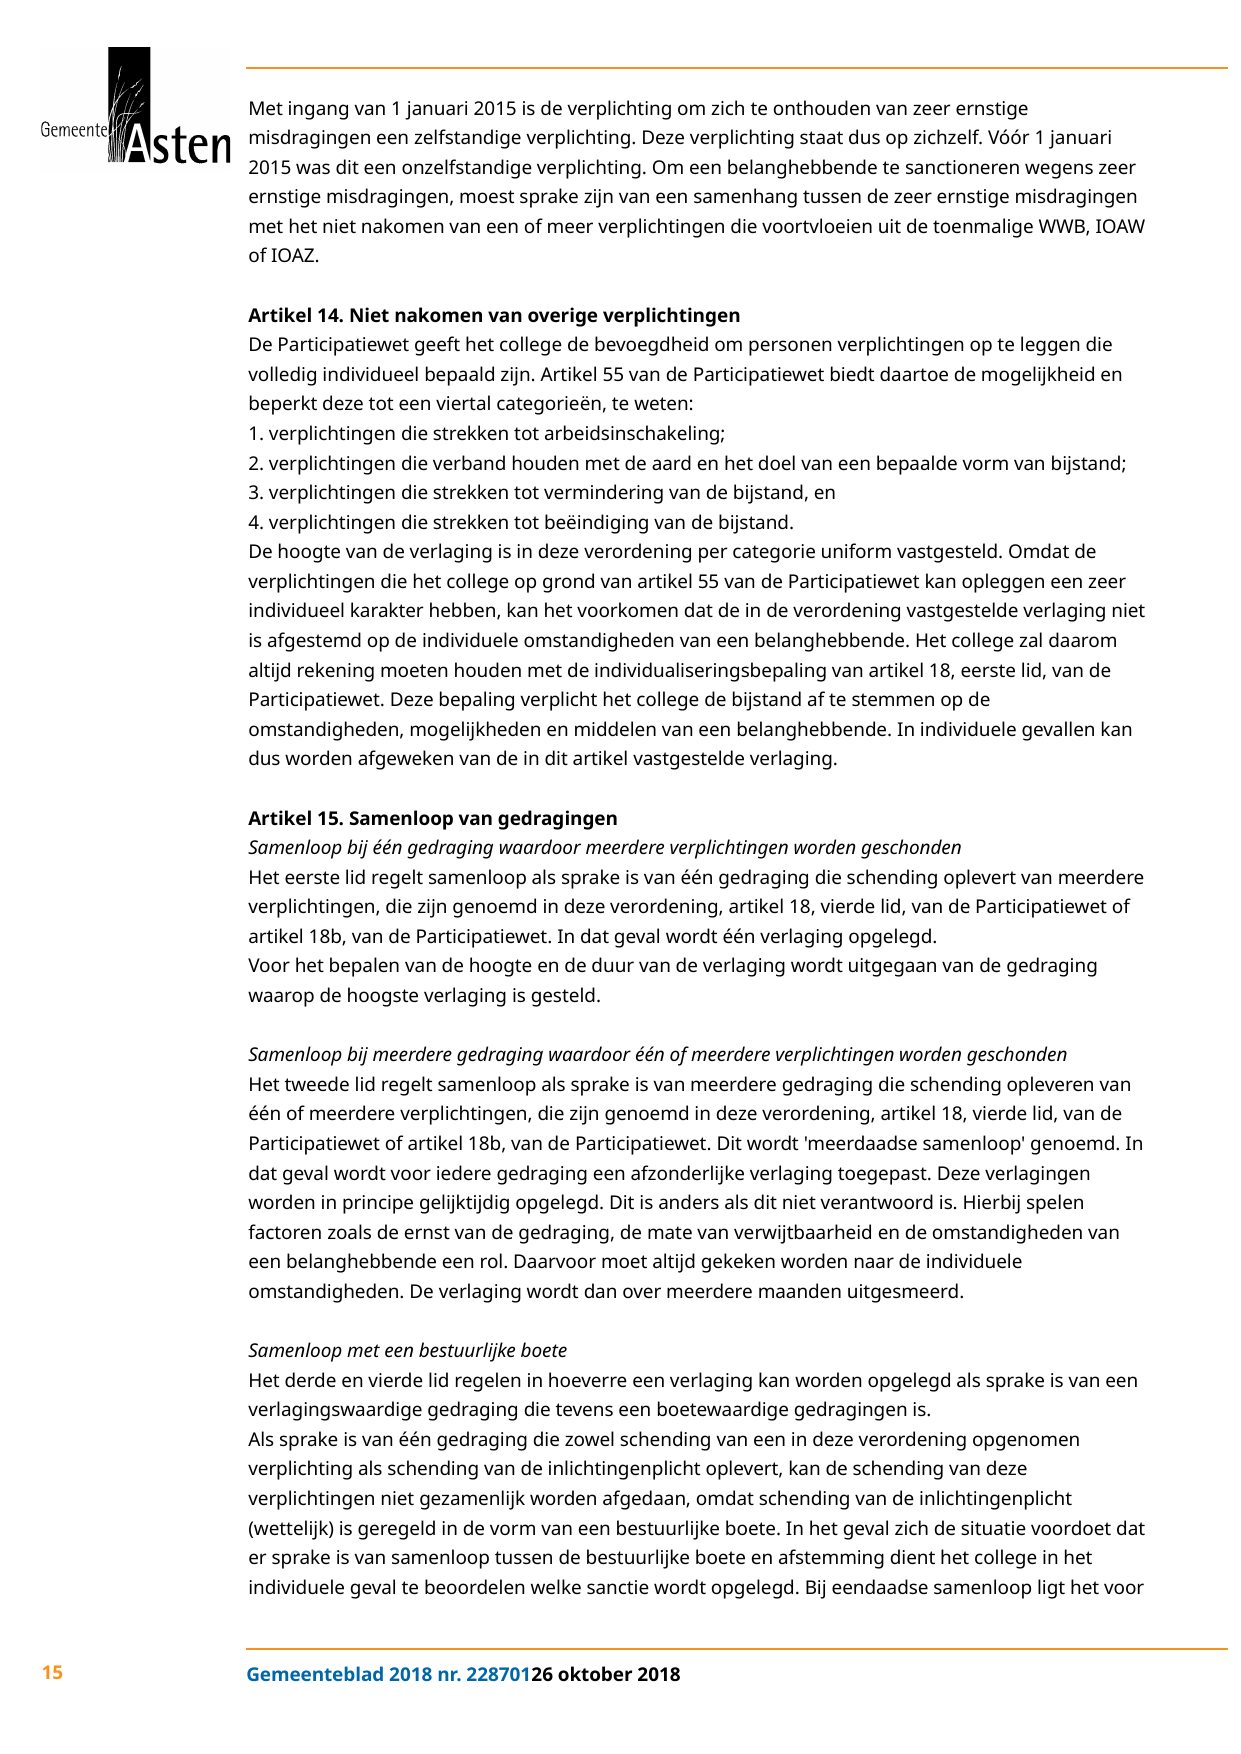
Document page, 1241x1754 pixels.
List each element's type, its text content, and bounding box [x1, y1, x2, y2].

text Als sprake is van één gedraging die zowel schending van een in deze verordening opgenomen verplichting als schending van de inlichtingenplicht oplevert, kan de schending van deze verplichtingen niet gezamenlijk worden afgedaan, omdat schending van de inlichtingenplicht (wettelijk) is geregeld in de vorm van een bestuurlijke boete. In het geval zich de situatie voordoet dat er sprake is van samenloop tussen de bestuurlijke boete en afstemming dient het college in het individuele geval te beoordelen welke sanctie wordt opgelegd. Bij eendaadse samenloop ligt het voor [248, 1426, 1152, 1600]
text Samenloop bij één gedraging waardoor meerdere verplichtingen worden geschonden [248, 834, 1152, 860]
text 2. verplichtingen die verband houden met de aard en het doel van een bepaalde vorm van bijstand; [248, 450, 1152, 476]
text Artikel 15. Samenloop van gedragingen [248, 805, 1152, 831]
text De hoogte van de verlaging is in deze verordening per categorie uniform vastgesteld. Omdat de verplichtingen die het college op grond van artikel 55 van de Participatiewet kan opleggen een zeer individueel karakter hebben, kan het voorkomen dat de in de verordening vastgestelde verlaging niet is afgestemd op de individuele omstandigheden van een belanghebbende. Het college zal daarom altijd rekening moeten houden met de individualiseringsbepaling van artikel 18, eerste lid, van de Participatiewet. Deze bepaling verplicht het college de bijstand af te stemmen op de omstandigheden, mogelijkheden en middelen van een belanghebbende. In individuele gevallen kan dus worden afgeweken van de in dit artikel vastgestelde verlaging. [248, 538, 1152, 771]
text Het derde en vierde lid regelen in hoeverre een verlaging kan worden opgelegd als sprake is van een verlagingswaardige gedraging die tevens een boetewaardige gedragingen is. [248, 1367, 1152, 1422]
text 3. verplichtingen die strekken tot vermindering van de bijstand, en [248, 479, 1152, 505]
text Samenloop met een bestuurlijke boete [248, 1337, 1152, 1363]
text Met ingang van 1 januari 2015 is de verplichting om zich te onthouden van zeer ernstige misdragingen een zelfstandige verplichting. Deze verplichting staat dus op zichzelf. Vóór 1 januari 2015 was dit een onzelfstandige verplichting. Om een belanghebbende te sanctioneren wegens zeer ernstige misdragingen, moest sprake zijn van een samenhang tussen de zeer ernstige misdragingen met het niet nakomen van een of meer verplichtingen die voortvloeien uit de toenmalige WWB, IOAW of IOAZ. [248, 95, 1152, 268]
text Het tweede lid regelt samenloop als sprake is van meerdere gedraging die schending opleveren van één of meerdere verplichtingen, die zijn genoemd in deze verordening, artikel 18, vierde lid, van de Participatiewet of artikel 18b, van de Participatiewet. Dit wordt 'meerdaadse samenloop' genoemd. In dat geval wordt voor iedere gedraging een afzonderlijke verlaging toegepast. Deze verlagingen worden in principe gelijktijdig opgelegd. Dit is anders als dit niet verantwoord is. Hierbij spelen factoren zoals de ernst van de gedraging, de mate van verwijtbaarheid en de omstandigheden van een belanghebbende een rol. Daarvoor moet altijd gekeken worden naar de individuele omstandigheden. De verlaging wordt dan over meerdere maanden uitgesmeerd. [248, 1071, 1152, 1304]
text 1. verplichtingen die strekken tot arbeidsinschakeling; [248, 420, 1152, 446]
picture [41, 47, 231, 172]
text Het eerste lid regelt samenloop als sprake is van één gedraging die schending oplevert van meerdere verplichtingen, die zijn genoemd in deze verordening, artikel 18, vierde lid, van de Participatiewet of artikel 18b, van de Participatiewet. In dat geval wordt één verlaging opgelegd. [248, 864, 1152, 949]
text 4. verplichtingen die strekken tot beëindiging van de bijstand. [248, 509, 1152, 535]
text De Participatiewet geeft het college de bevoegdheid om personen verplichtingen op te leggen die volledig individueel bepaald zijn. Artikel 55 van de Participatiewet biedt daartoe de mogelijkheid en beperkt deze tot een viertal categorieën, te weten: [248, 331, 1152, 416]
text Samenloop bij meerdere gedraging waardoor één of meerdere verplichtingen worden geschonden [248, 1041, 1152, 1067]
text Voor het bepalen van de hoogte en de duur van de verlaging wordt uitgegaan van de gedraging waarop de hoogste verlaging is gesteld. [248, 953, 1152, 1008]
text Artikel 14. Niet nakomen van overige verplichtingen [248, 302, 1152, 328]
